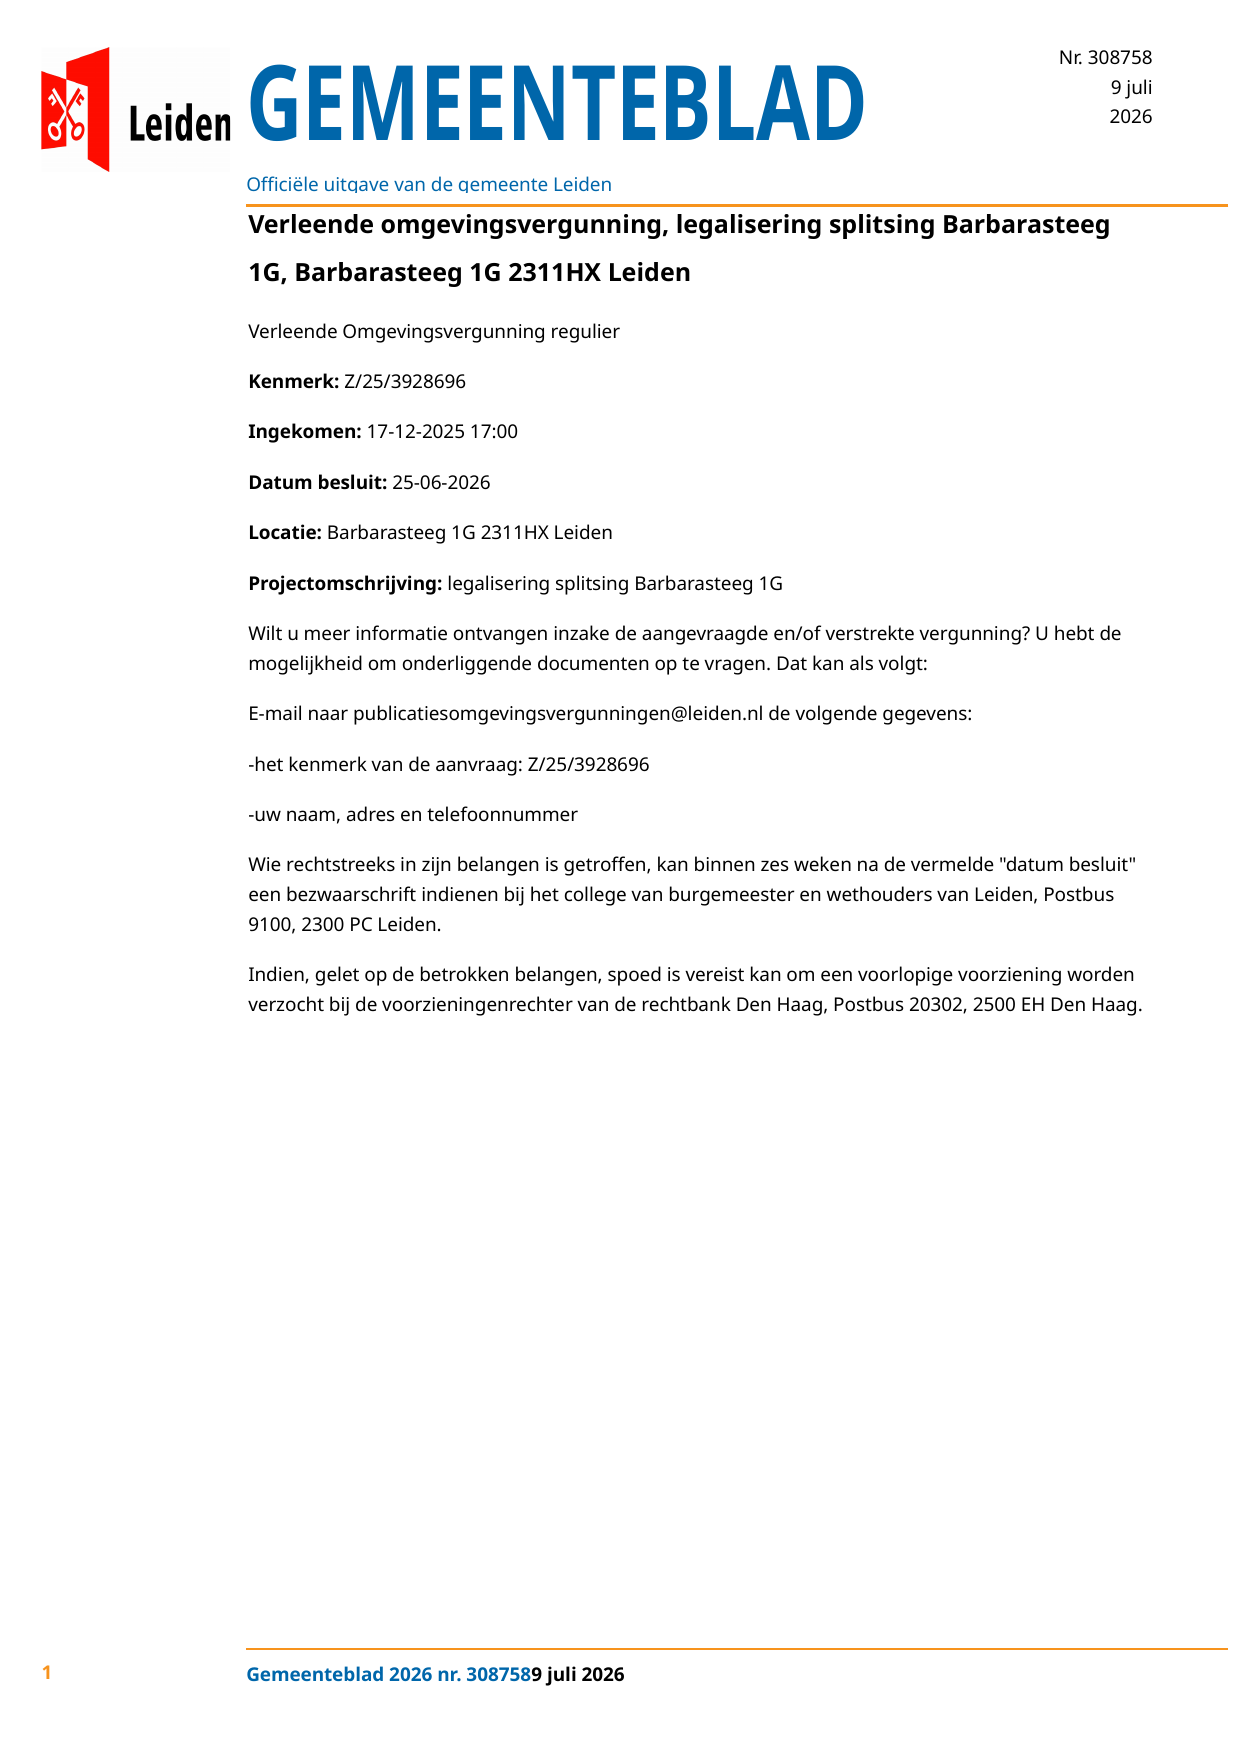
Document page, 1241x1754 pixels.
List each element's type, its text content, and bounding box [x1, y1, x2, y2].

text Wilt u meer informatie ontvangen inzake de aangevraagde en/of verstrekte vergunning? U hebt de mogelijkheid om onderliggende documenten op te vragen. Dat kan als volgt: [248, 620, 1152, 676]
text -het kenmerk van de aanvraag: Z/25/3928696 [248, 751, 1152, 777]
text Ingekomen: 17-12-2025 17:00 [248, 419, 1152, 444]
text Verleende Omgevingsvergunning regulier [248, 318, 1152, 344]
text Datum besluit: 25-06-2026 [248, 469, 1152, 495]
text Verleende omgevingsvergunning, legalisering splitsing Barbarasteeg 1G, Barbarasteeg 1G 2311HX Leiden [248, 207, 1152, 288]
text Indien, gelet op de betrokken belangen, spoed is vereist kan om een voorlopige voorziening worden verzocht bij de voorzieningenrechter van de rechtbank Den Haag, Postbus 20302, 2500 EH Den Haag. [248, 961, 1152, 1017]
picture [41, 47, 231, 172]
text Kenmerk: Z/25/3928696 [248, 368, 1152, 394]
text Wie rechtstreeks in zijn belangen is getroffen, kan binnen zes weken na de vermelde "datum besluit" een bezwaarschrift indienen bij het college van burgemeester en wethouders van Leiden, Postbus 9100, 2300 PC Leiden. [248, 852, 1152, 937]
text Projectomschrijving: legalisering splitsing Barbarasteeg 1G [248, 570, 1152, 596]
text E-mail naar publicatiesomgevingsvergunningen@leiden.nl de volgende gegevens: [248, 700, 1152, 726]
text Locatie: Barbarasteeg 1G 2311HX Leiden [248, 519, 1152, 545]
text -uw naam, adres en telefoonnummer [248, 801, 1152, 827]
